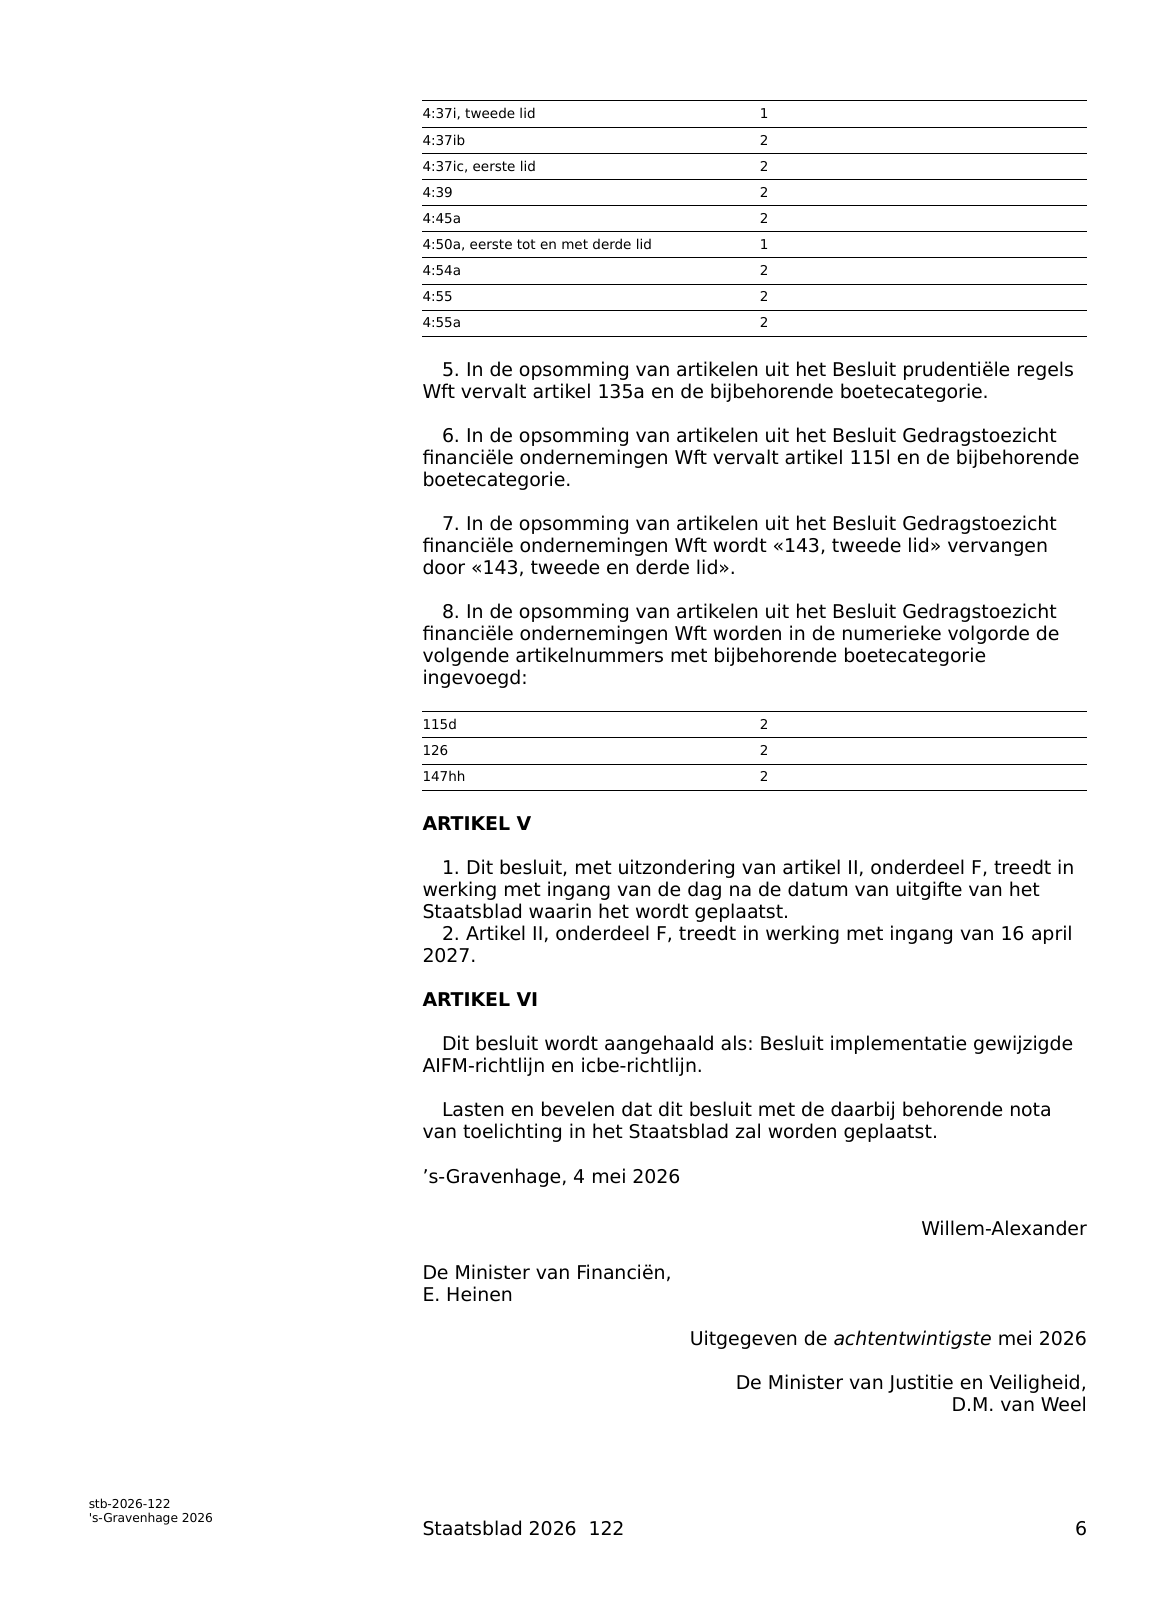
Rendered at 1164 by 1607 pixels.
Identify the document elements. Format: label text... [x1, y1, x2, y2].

subtitle ARTIKEL VI [422, 989, 1087, 1011]
table_header 2 [754, 712, 1087, 737]
table_cell 147hh [422, 765, 754, 789]
text stb-2026-122 [88, 1497, 323, 1511]
text 6. In de opsomming van artikelen uit het Besluit Gedragstoezicht financiële ondernemingen Wft vervalt artikel 115l en de bijbehorende boetecategorie. [422, 425, 1087, 491]
text 5. In de opsomming van artikelen uit het Besluit prudentiële regels Wft vervalt artikel 135a en de bijbehorende boetecategorie. [422, 359, 1087, 403]
text Lasten en bevelen dat dit besluit met de daarbij behorende nota van toelichting in het Staatsblad zal worden geplaatst. [422, 1099, 1087, 1143]
table_cell 4:37ic, eerste lid [422, 154, 754, 179]
text 8. In de opsomming van artikelen uit het Besluit Gedragstoezicht financiële ondernemingen Wft worden in de numerieke volgorde de volgende artikelnummers met bijbehorende boetecategorie ingevoegd: [422, 601, 1087, 689]
text 's-Gravenhage 2026 [88, 1511, 323, 1525]
text Dit besluit wordt aangehaald als: Besluit implementatie gewijzigde AIFM-richtlijn en icbe-richtlijn. [422, 1033, 1087, 1077]
table_cell 2 [754, 206, 1087, 231]
text ’s-Gravenhage, 4 mei 2026 [422, 1166, 1087, 1187]
table_cell 1 [754, 101, 1087, 127]
subtitle ARTIKEL V [422, 813, 1087, 835]
table_cell 2 [754, 154, 1087, 179]
table_cell 2 [754, 285, 1087, 309]
table_cell 2 [754, 765, 1087, 789]
table_cell 4:37ib [422, 128, 754, 153]
text 2. Artikel II, onderdeel F, treedt in werking met ingang van 16 april 2027. [422, 923, 1087, 967]
table_cell 4:39 [422, 180, 754, 205]
text Willem-Alexander [422, 1217, 1087, 1239]
table_cell 126 [422, 738, 754, 763]
text 1. Dit besluit, met uitzondering van artikel II, onderdeel F, treedt in werking met ingang van de dag na de datum van uitgifte van het Staatsblad waarin het wordt geplaatst. [422, 857, 1087, 923]
text De Minister van Financiën, E. Heinen [422, 1262, 1087, 1306]
text Uitgegeven de achtentwintigste mei 2026 [422, 1328, 1087, 1350]
table_cell 4:50a, eerste tot en met derde lid [422, 232, 754, 257]
table_cell 4:54a [422, 258, 754, 283]
table_cell 4:55a [422, 311, 754, 336]
table_cell 2 [754, 258, 1087, 283]
table_cell 4:55 [422, 285, 754, 309]
table_cell 1 [754, 232, 1087, 257]
table_cell 4:37i, tweede lid [422, 101, 754, 127]
table_header 115d [422, 712, 754, 737]
table_cell 2 [754, 180, 1087, 205]
table_cell 4:45a [422, 206, 754, 231]
table_cell 2 [754, 738, 1087, 763]
text De Minister van Justitie en Veiligheid, D.M. van Weel [422, 1372, 1087, 1416]
table_cell 2 [754, 311, 1087, 336]
text 7. In de opsomming van artikelen uit het Besluit Gedragstoezicht financiële ondernemingen Wft wordt «143, tweede lid» vervangen door «143, tweede en derde lid». [422, 513, 1087, 579]
table_cell 2 [754, 128, 1087, 153]
